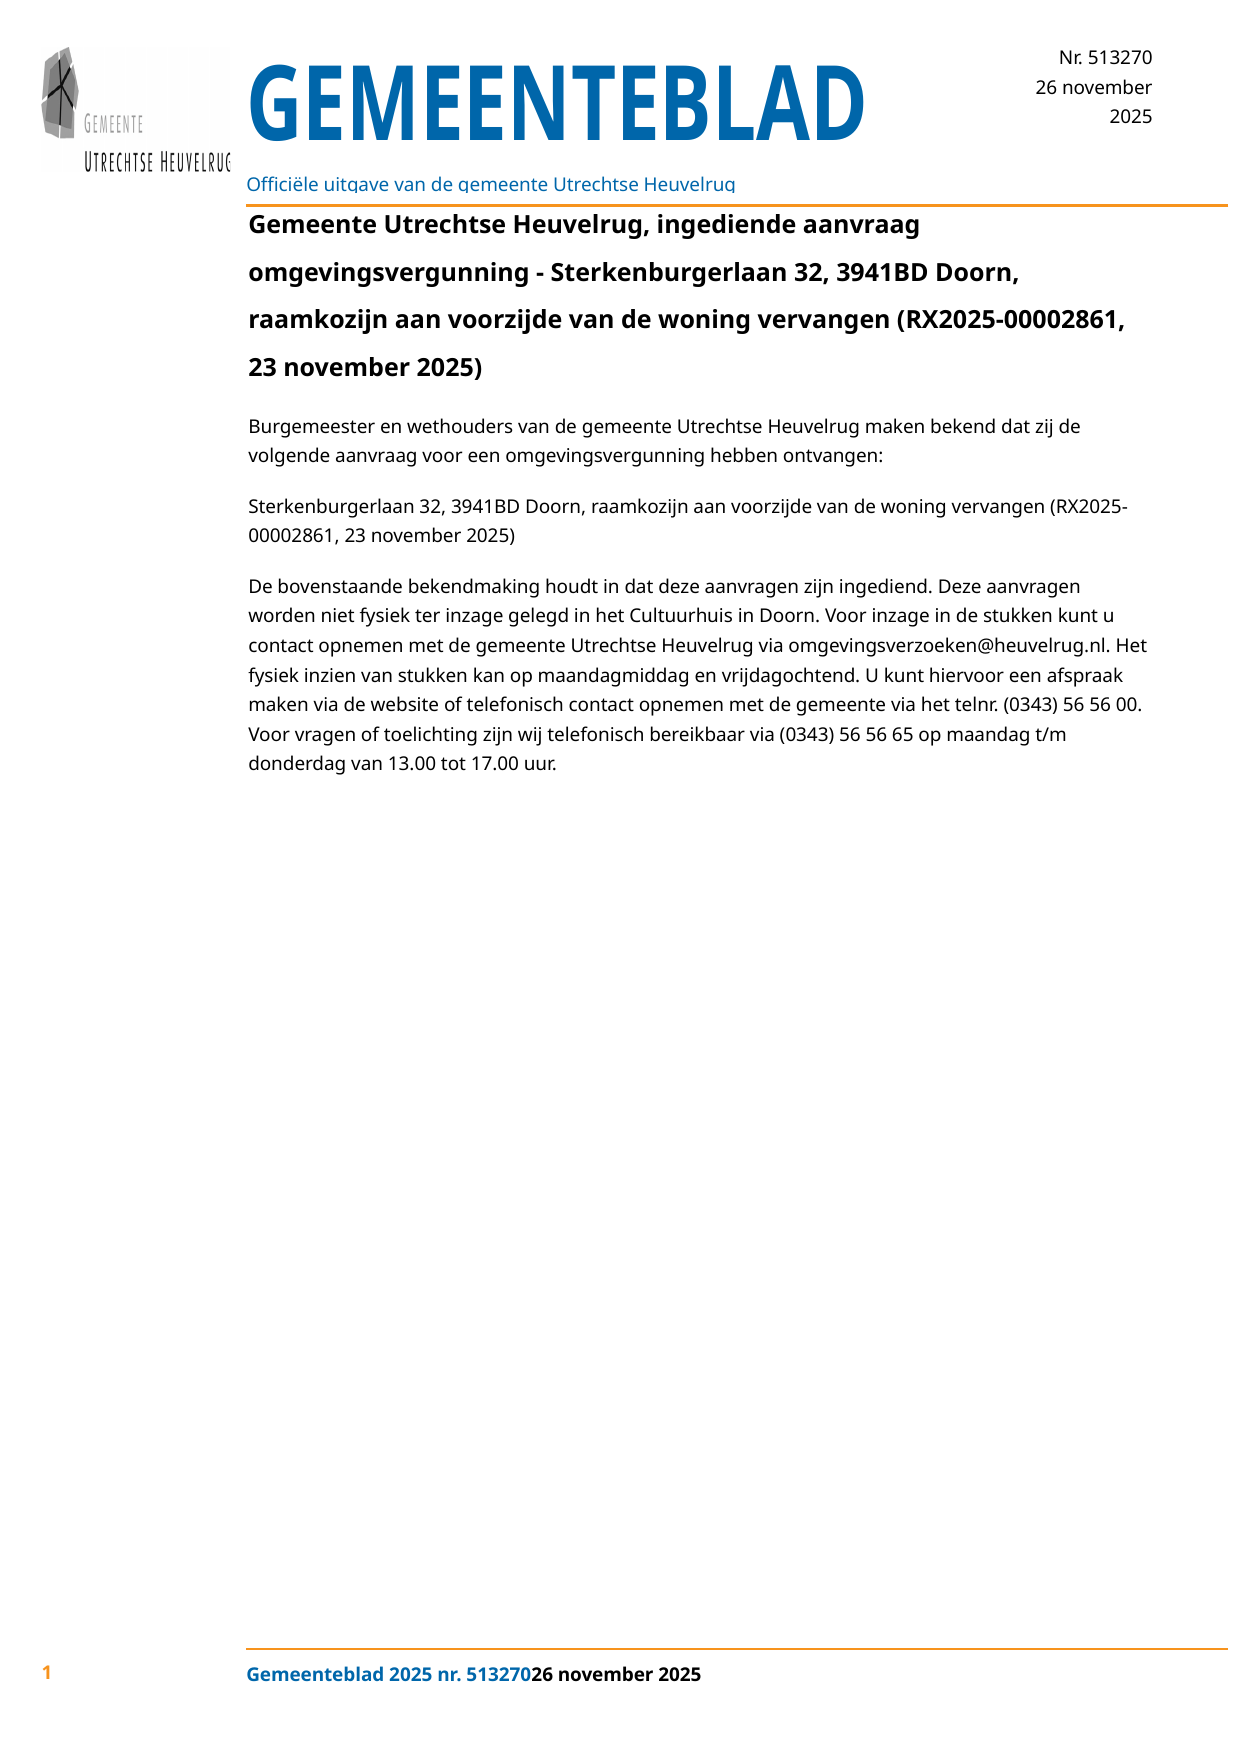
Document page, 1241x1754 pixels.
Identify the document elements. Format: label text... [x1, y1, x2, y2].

text Burgemeester en wethouders van de gemeente Utrechtse Heuvelrug maken bekend dat zij de volgende aanvraag voor een omgevingsvergunning hebben ontvangen: [248, 413, 1152, 468]
picture [41, 47, 231, 172]
text Gemeente Utrechtse Heuvelrug, ingediende aanvraag omgevingsvergunning - Sterkenburgerlaan 32, 3941BD Doorn, raamkozijn aan voorzijde van de woning vervangen (RX2025-00002861, 23 november 2025) [248, 207, 1152, 384]
text De bovenstaande bekendmaking houdt in dat deze aanvragen zijn ingediend. Deze aanvragen worden niet fysiek ter inzage gelegd in het Cultuurhuis in Doorn. Voor inzage in de stukken kunt u contact opnemen met de gemeente Utrechtse Heuvelrug via omgevingsverzoeken@heuvelrug.nl. Het fysiek inzien van stukken kan op maandagmiddag en vrijdagochtend. U kunt hiervoor een afspraak maken via de website of telefonisch contact opnemen met de gemeente via het telnr. (0343) 56 56 00. Voor vragen of toelichting zijn wij telefonisch bereikbaar via (0343) 56 56 65 op maandag t/m donderdag van 13.00 tot 17.00 uur. [248, 573, 1152, 776]
text Sterkenburgerlaan 32, 3941BD Doorn, raamkozijn aan voorzijde van de woning vervangen (RX2025-00002861, 23 november 2025) [248, 493, 1152, 548]
